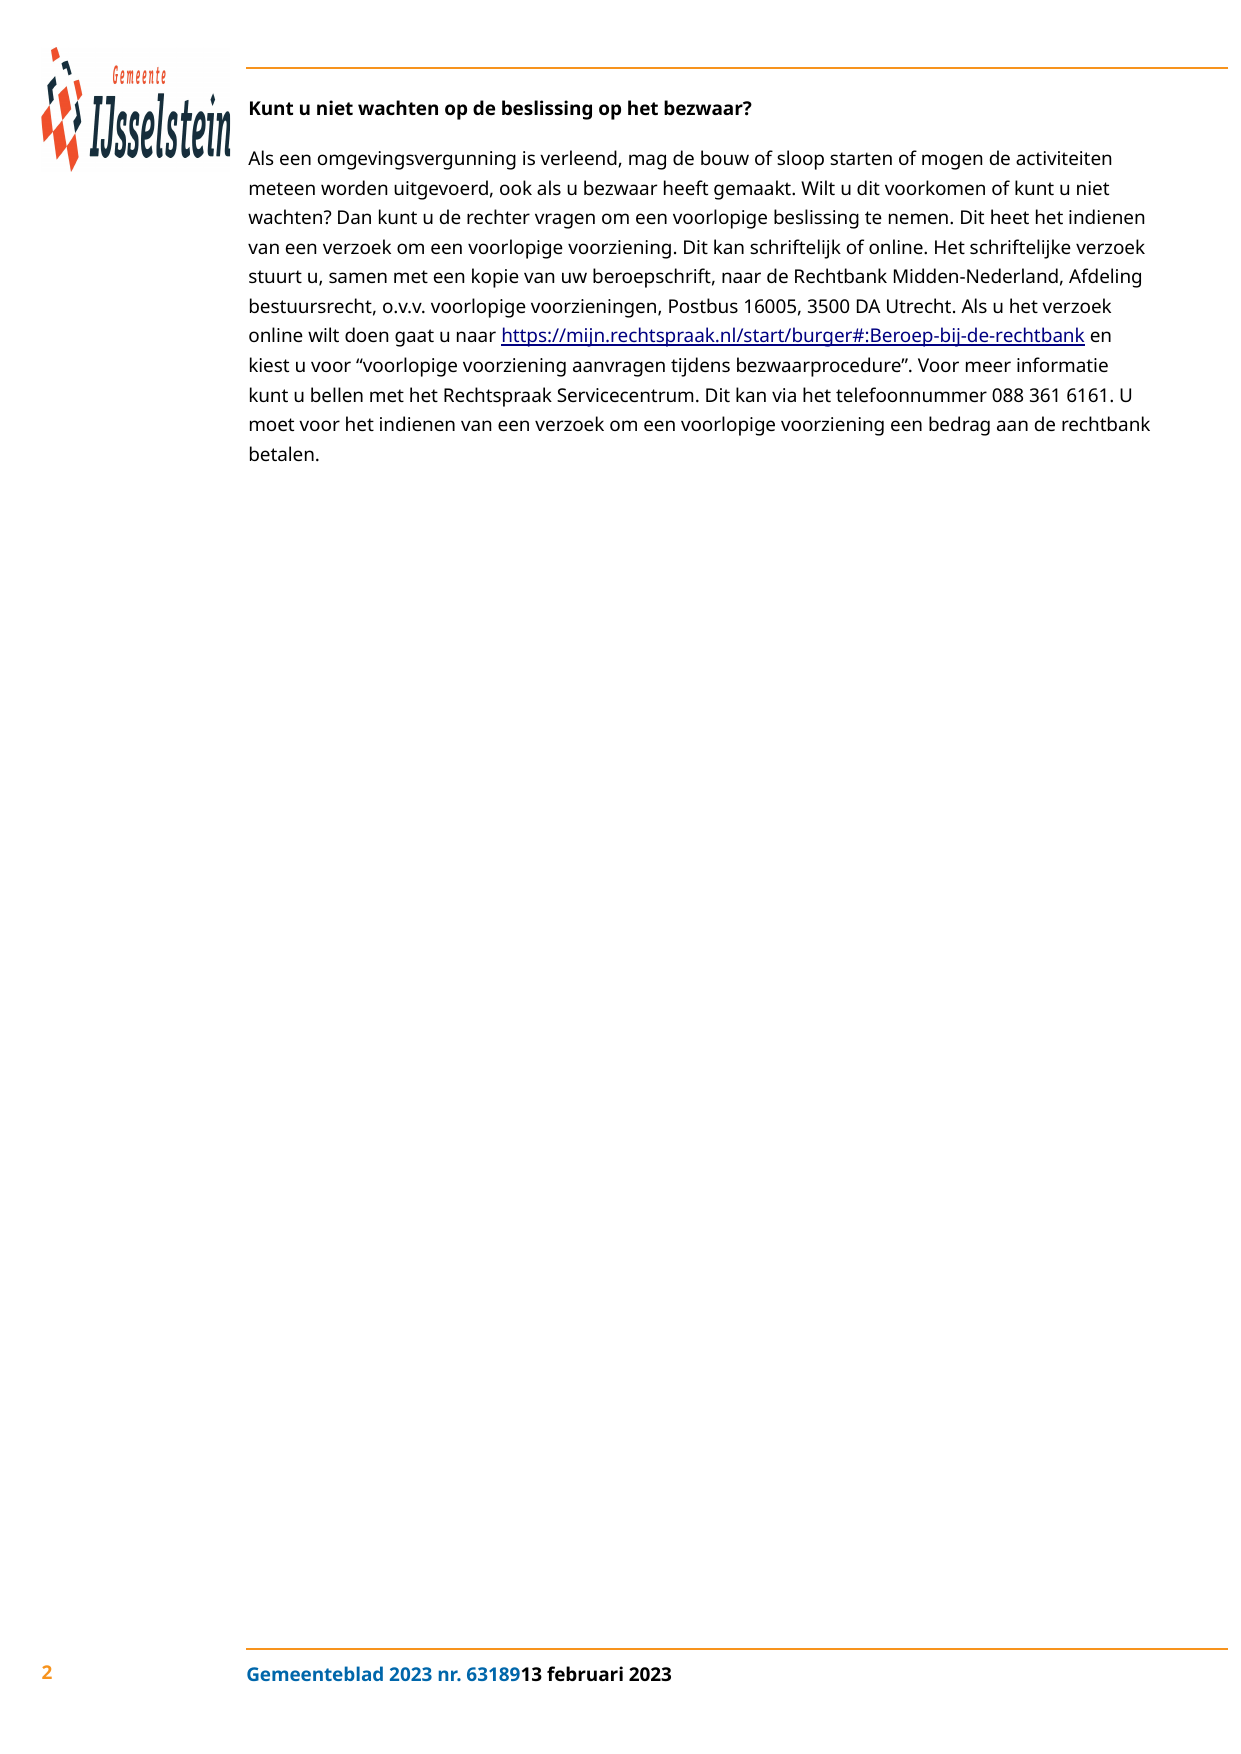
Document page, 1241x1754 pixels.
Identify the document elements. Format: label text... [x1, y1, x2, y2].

text Als een omgevingsvergunning is verleend, mag de bouw of sloop starten of mogen de activiteiten meteen worden uitgevoerd, ook als u bezwaar heeft gemaakt. Wilt u dit voorkomen of kunt u niet wachten? Dan kunt u de rechter vragen om een voorlopige beslissing te nemen. Dit heet het indienen van een verzoek om een voorlopige voorziening. Dit kan schriftelijk of online. Het schriftelijke verzoek stuurt u, samen met een kopie van uw beroepschrift, naar de Rechtbank Midden-Nederland, Afdeling bestuursrecht, o.v.v. voorlopige voorzieningen, Postbus 16005, 3500 DA Utrecht. Als u het verzoek online wilt doen gaat u naar https://mijn.rechtspraak.nl/start/burger#:Beroep-bij-de-rechtbank en kiest u voor “voorlopige voorziening aanvragen tijdens bezwaarprocedure”. Voor meer informatie kunt u bellen met het Rechtspraak Servicecentrum. Dit kan via het telefoonnummer 088 361 6161. U moet voor het indienen van een verzoek om een voorlopige voorziening een bedrag aan de rechtbank betalen. [248, 145, 1152, 467]
text Kunt u niet wachten op de beslissing op het bezwaar? [248, 95, 1152, 121]
picture [41, 47, 231, 172]
